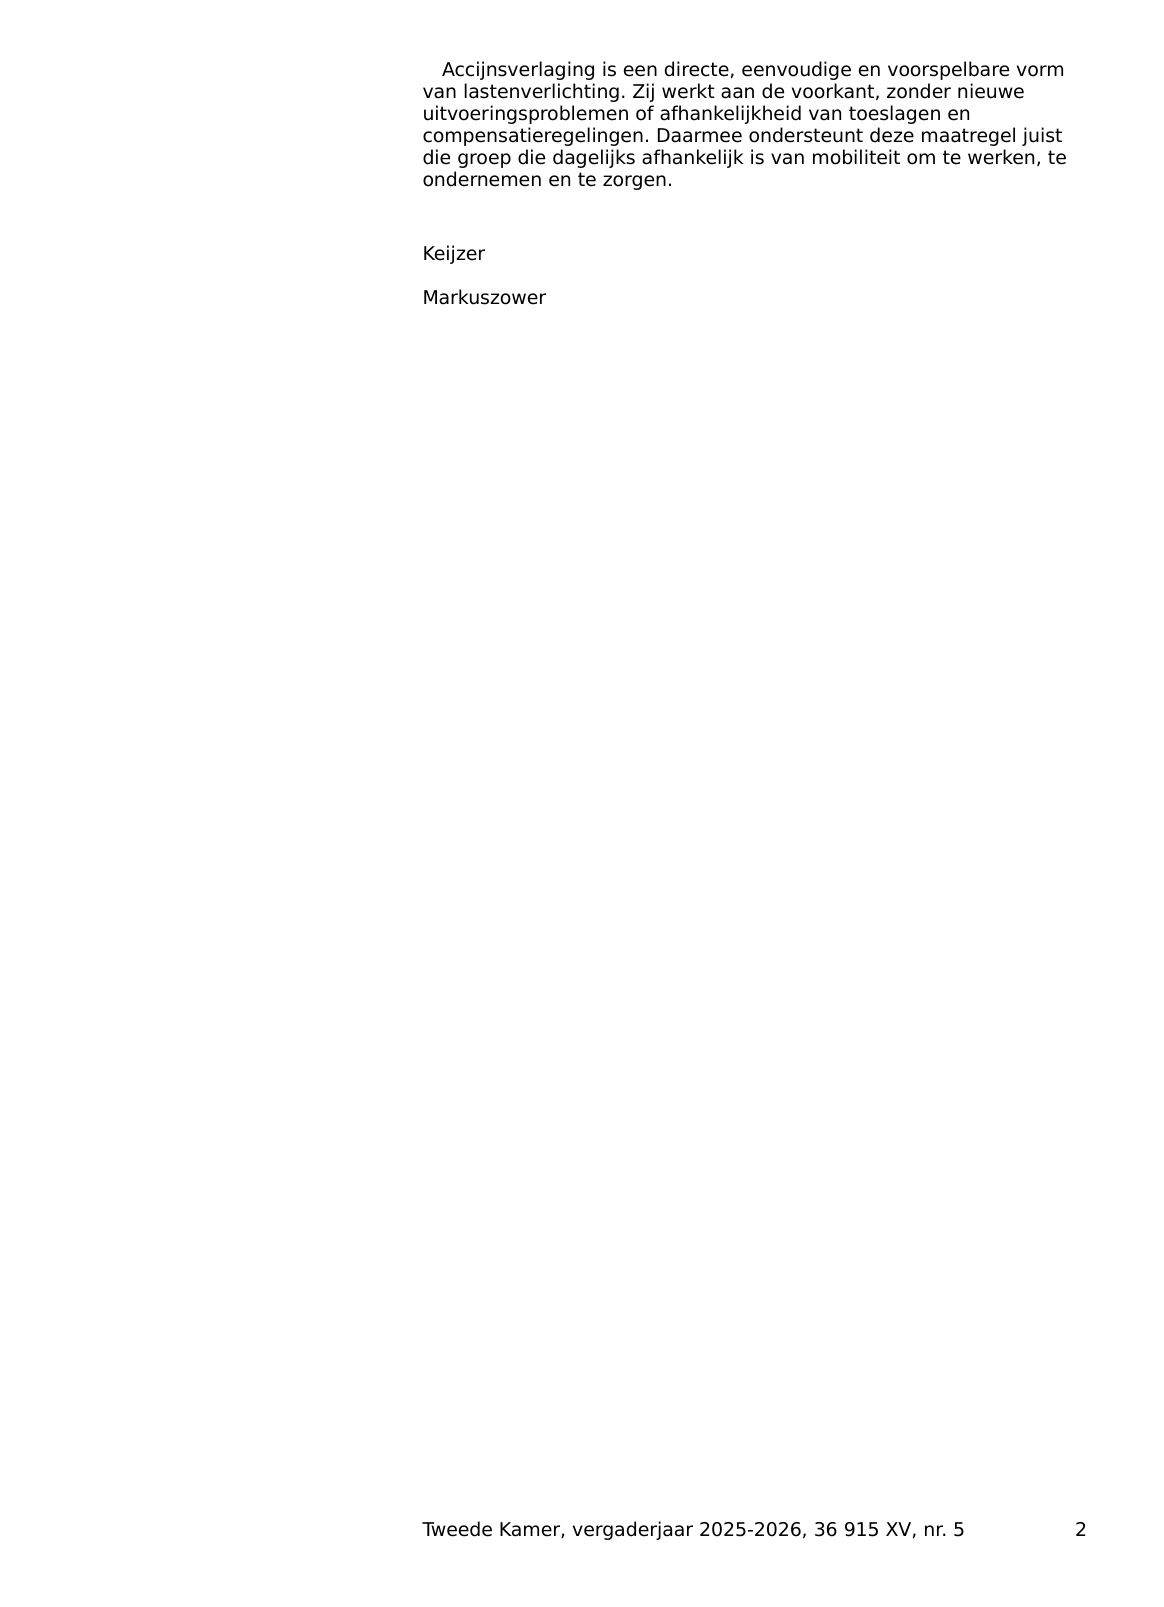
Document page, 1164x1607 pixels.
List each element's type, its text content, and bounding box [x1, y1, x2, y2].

text Keijzer Markuszower [422, 221, 1087, 309]
text Accijnsverlaging is een directe, eenvoudige en voorspelbare vorm van lastenverlichting. Zij werkt aan de voorkant, zonder nieuwe uitvoeringsproblemen of afhankelijkheid van toeslagen en compensatieregelingen. Daarmee ondersteunt deze maatregel juist die groep die dagelijks afhankelijk is van mobiliteit om te werken, te ondernemen en te zorgen. [422, 59, 1087, 191]
